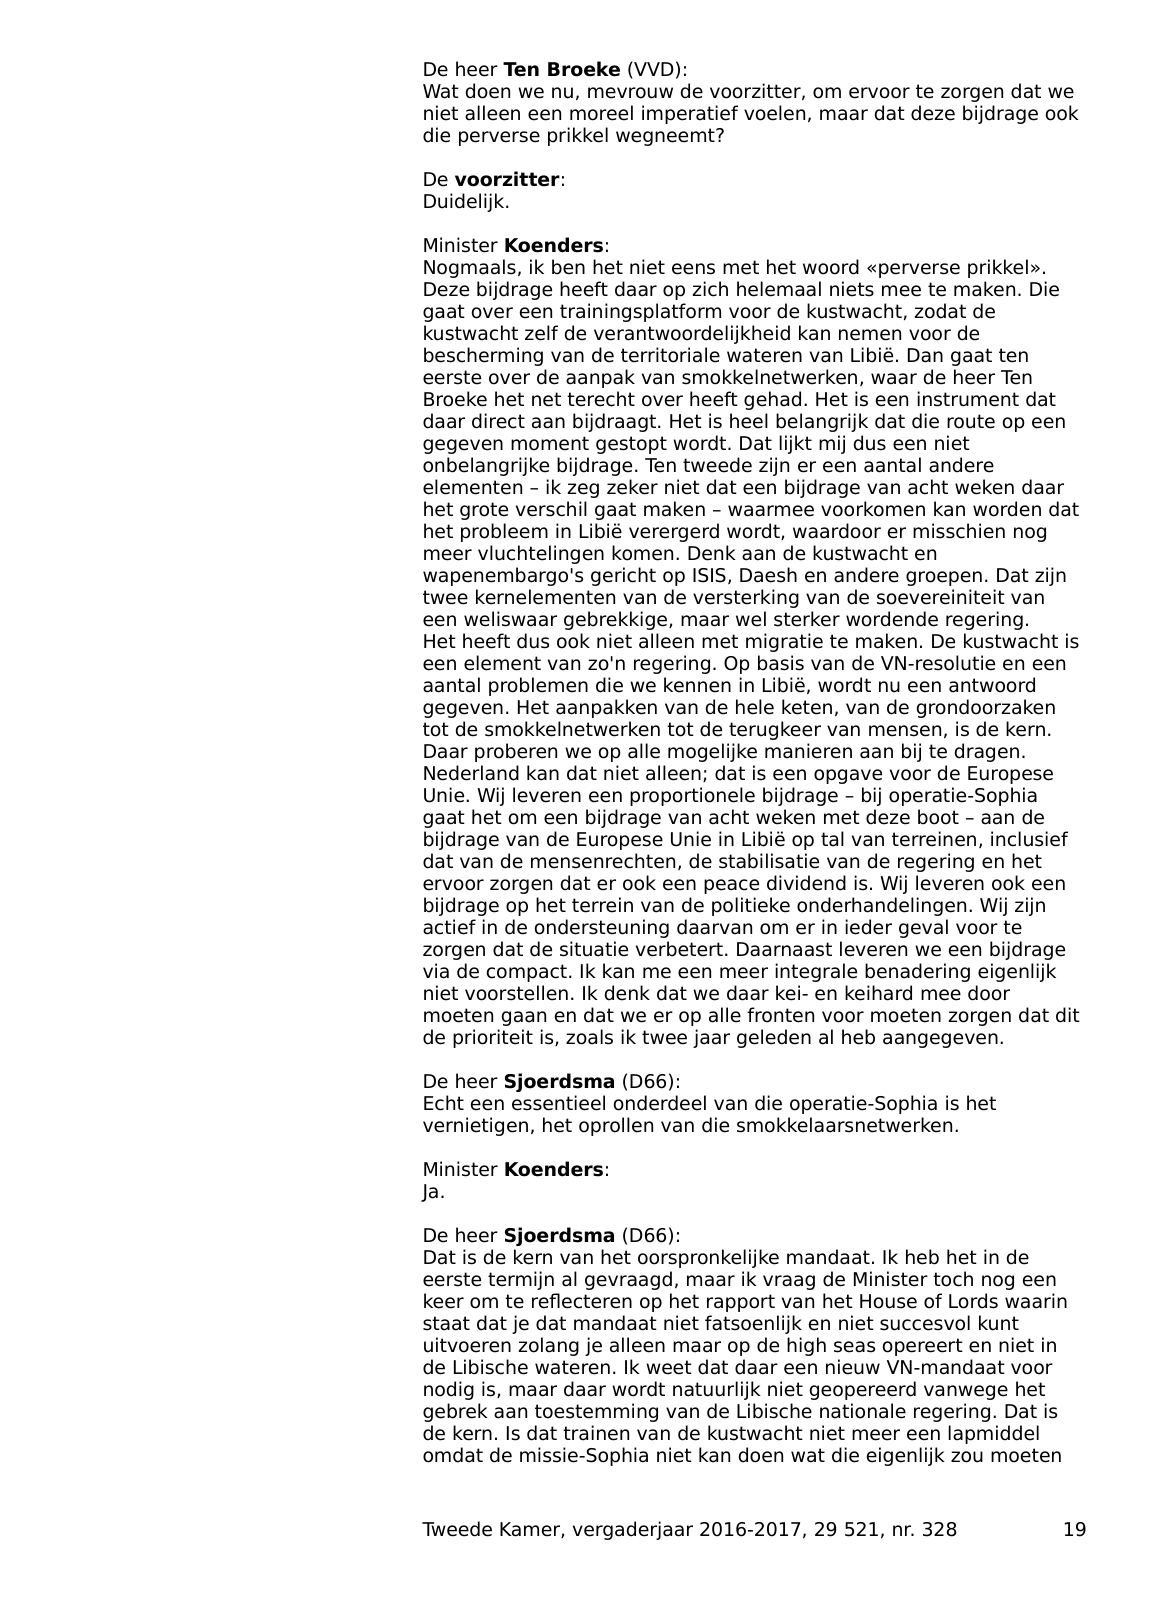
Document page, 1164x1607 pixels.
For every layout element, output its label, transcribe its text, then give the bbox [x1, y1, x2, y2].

text De heer Sjoerdsma (D66): [422, 1071, 1087, 1093]
text Wat doen we nu, mevrouw de voorzitter, om ervoor te zorgen dat we niet alleen een moreel imperatief voelen, maar dat deze bijdrage ook die perverse prikkel wegneemt? [422, 81, 1087, 147]
text De voorzitter: [422, 169, 1087, 191]
text Minister Koenders: [422, 235, 1087, 257]
text Dat is de kern van het oorspronkelijke mandaat. Ik heb het in de eerste termijn al gevraagd, maar ik vraag de Minister toch nog een keer om te reflecteren op het rapport van het House of Lords waarin staat dat je dat mandaat niet fatsoenlijk en niet succesvol kunt uitvoeren zolang je alleen maar op de high seas opereert en niet in de Libische wateren. Ik weet dat daar een nieuw VN-mandaat voor nodig is, maar daar wordt natuurlijk niet geopereerd vanwege het gebrek aan toestemming van de Libische nationale regering. Dat is de kern. Is dat trainen van de kustwacht niet meer een lapmiddel omdat de missie-Sophia niet kan doen wat die eigenlijk zou moeten [422, 1247, 1087, 1467]
text Duidelijk. [422, 191, 1087, 213]
text De heer Ten Broeke (VVD): [422, 59, 1087, 81]
text De heer Sjoerdsma (D66): [422, 1225, 1087, 1247]
text Minister Koenders: [422, 1159, 1087, 1181]
text Echt een essentieel onderdeel van die operatie-Sophia is het vernietigen, het oprollen van die smokkelaarsnetwerken. [422, 1093, 1087, 1137]
text Ja. [422, 1181, 1087, 1203]
text Het heeft dus ook niet alleen met migratie te maken. De kustwacht is een element van zo'n regering. Op basis van de VN-resolutie en een aantal problemen die we kennen in Libië, wordt nu een antwoord gegeven. Het aanpakken van de hele keten, van de grondoorzaken tot de smokkelnetwerken tot de terugkeer van mensen, is de kern. Daar proberen we op alle mogelijke manieren aan bij te dragen. Nederland kan dat niet alleen; dat is een opgave voor de Europese Unie. Wij leveren een proportionele bijdrage – bij operatie-Sophia gaat het om een bijdrage van acht weken met deze boot – aan de bijdrage van de Europese Unie in Libië op tal van terreinen, inclusief dat van de mensenrechten, de stabilisatie van de regering en het ervoor zorgen dat er ook een peace dividend is. Wij leveren ook een bijdrage op het terrein van de politieke onderhandelingen. Wij zijn actief in de ondersteuning daarvan om er in ieder geval voor te zorgen dat de situatie verbetert. Daarnaast leveren we een bijdrage via de compact. Ik kan me een meer integrale benadering eigenlijk niet voorstellen. Ik denk dat we daar kei- en keihard mee door moeten gaan en dat we er op alle fronten voor moeten zorgen dat dit de prioriteit is, zoals ik twee jaar geleden al heb aangegeven. [422, 631, 1087, 1048]
text Nogmaals, ik ben het niet eens met het woord «perverse prikkel». Deze bijdrage heeft daar op zich helemaal niets mee te maken. Die gaat over een trainingsplatform voor de kustwacht, zodat de kustwacht zelf de verantwoordelijkheid kan nemen voor de bescherming van de territoriale wateren van Libië. Dan gaat ten eerste over de aanpak van smokkelnetwerken, waar de heer Ten Broeke het net terecht over heeft gehad. Het is een instrument dat daar direct aan bijdraagt. Het is heel belangrijk dat die route op een gegeven moment gestopt wordt. Dat lijkt mij dus een niet onbelangrijke bijdrage. Ten tweede zijn er een aantal andere elementen – ik zeg zeker niet dat een bijdrage van acht weken daar het grote verschil gaat maken – waarmee voorkomen kan worden dat het probleem in Libië verergerd wordt, waardoor er misschien nog meer vluchtelingen komen. Denk aan de kustwacht en wapenembargo's gericht op ISIS, Daesh en andere groepen. Dat zijn twee kernelementen van de versterking van de soevereiniteit van een weliswaar gebrekkige, maar wel sterker wordende regering. [422, 257, 1087, 631]
